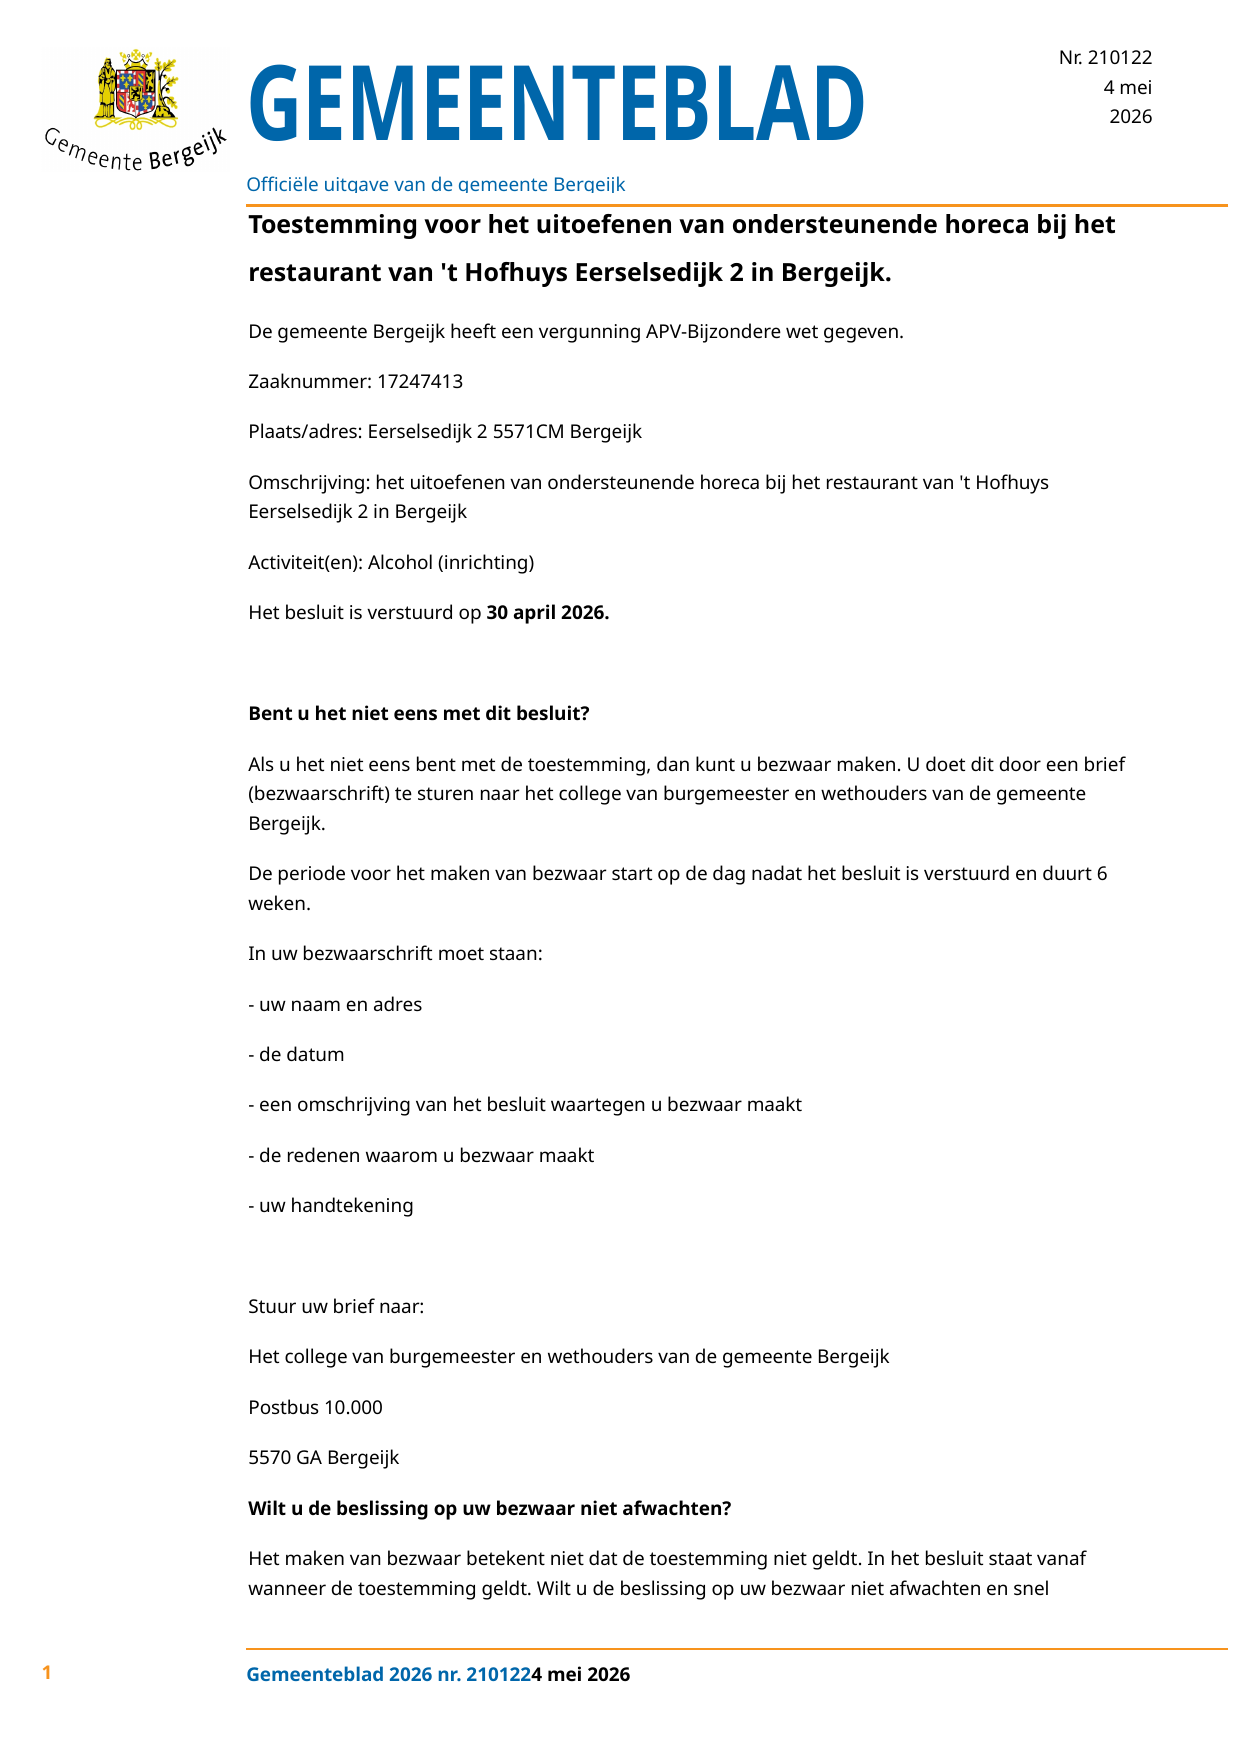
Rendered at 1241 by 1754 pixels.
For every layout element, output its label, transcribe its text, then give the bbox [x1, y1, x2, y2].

text Plaats/adres: Eerselsedijk 2 5571CM Bergeijk [248, 419, 1152, 444]
text Bent u het niet eens met dit besluit? [248, 700, 1152, 726]
text 5570 GA Bergeijk [248, 1444, 1152, 1470]
picture [41, 47, 231, 172]
text Toestemming voor het uitoefenen van ondersteunende horeca bij het restaurant van 't Hofhuys Eerselsedijk 2 in Bergeijk. [248, 207, 1152, 288]
text Omschrijving: het uitoefenen van ondersteunende horeca bij het restaurant van 't Hofhuys Eerselsedijk 2 in Bergeijk [248, 469, 1152, 524]
text Wilt u de beslissing op uw bezwaar niet afwachten? [248, 1495, 1152, 1521]
text Het besluit is verstuurd op 30 april 2026. [248, 599, 1152, 625]
text Activiteit(en): Alcohol (inrichting) [248, 549, 1152, 575]
text - de redenen waarom u bezwaar maakt [248, 1142, 1152, 1168]
text In uw bezwaarschrift moet staan: [248, 940, 1152, 966]
text - de datum [248, 1041, 1152, 1067]
text Zaaknummer: 17247413 [248, 368, 1152, 394]
text - een omschrijving van het besluit waartegen u bezwaar maakt [248, 1092, 1152, 1117]
text - uw handtekening [248, 1192, 1152, 1218]
text De periode voor het maken van bezwaar start op de dag nadat het besluit is verstuurd en duurt 6 weken. [248, 860, 1152, 916]
text Als u het niet eens bent met de toestemming, dan kunt u bezwaar maken. U doet dit door een brief (bezwaarschrift) te sturen naar het college van burgemeester en wethouders van de gemeente Bergeijk. [248, 751, 1152, 836]
text Postbus 10.000 [248, 1394, 1152, 1420]
text De gemeente Bergeijk heeft een vergunning APV-Bijzondere wet gegeven. [248, 318, 1152, 344]
text - uw naam en adres [248, 991, 1152, 1017]
text Het college van burgemeester en wethouders van de gemeente Bergeijk [248, 1344, 1152, 1369]
text Het maken van bezwaar betekent niet dat de toestemming niet geldt. In het besluit staat vanaf wanneer de toestemming geldt. Wilt u de beslissing op uw bezwaar niet afwachten en snel [248, 1545, 1152, 1601]
text Stuur uw brief naar: [248, 1293, 1152, 1319]
